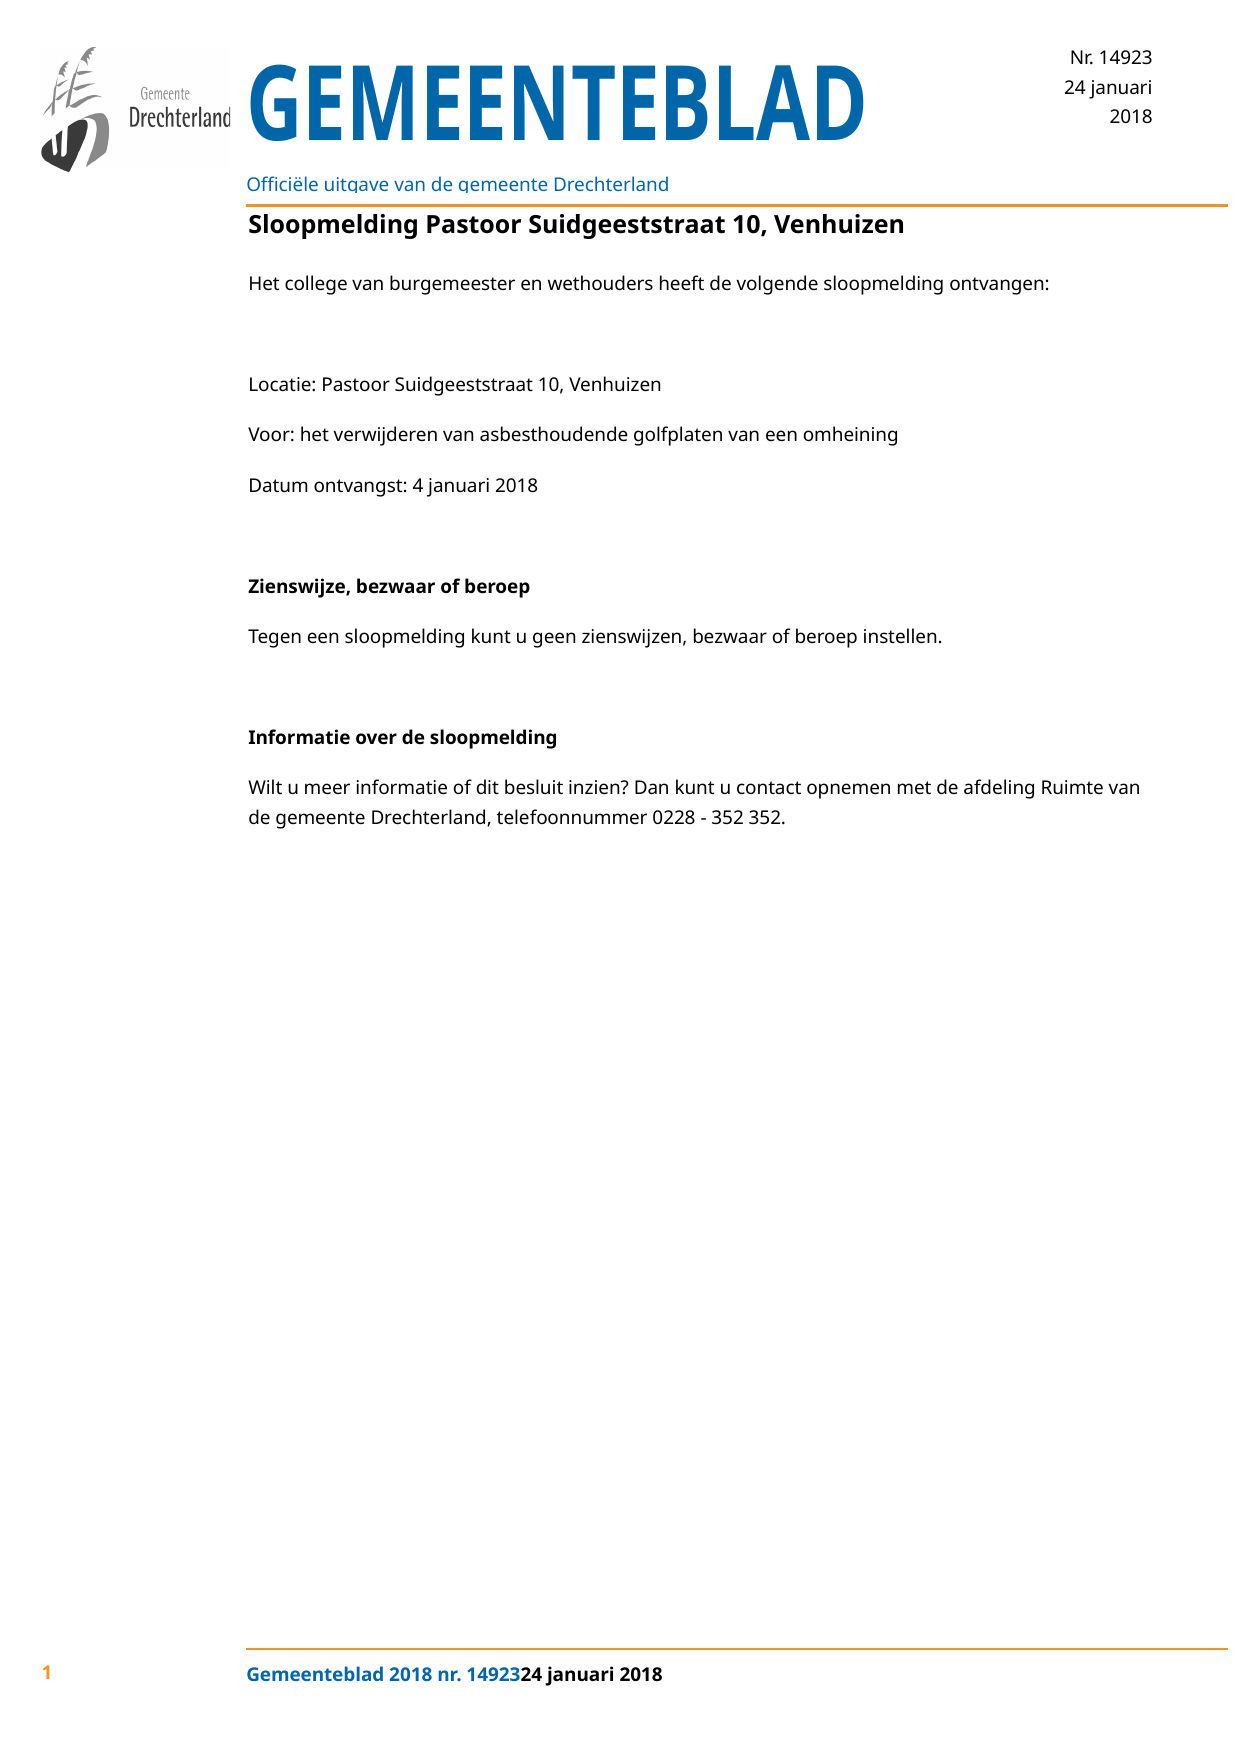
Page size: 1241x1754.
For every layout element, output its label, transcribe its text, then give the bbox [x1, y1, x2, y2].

text Sloopmelding Pastoor Suidgeeststraat 10, Venhuizen [248, 207, 1152, 241]
text Het college van burgemeester en wethouders heeft de volgende sloopmelding ontvangen: [248, 270, 1152, 296]
text Wilt u meer informatie of dit besluit inzien? Dan kunt u contact opnemen met de afdeling Ruimte van de gemeente Drechterland, telefoonnummer 0228 - 352 352. [248, 774, 1152, 830]
picture [41, 47, 231, 172]
text Informatie over de sloopmelding [248, 724, 1152, 750]
text Locatie: Pastoor Suidgeeststraat 10, Venhuizen [248, 371, 1152, 397]
text Datum ontvangst: 4 januari 2018 [248, 472, 1152, 498]
text Zienswijze, bezwaar of beroep [248, 573, 1152, 598]
text Voor: het verwijderen van asbesthoudende golfplaten van een omheining [248, 422, 1152, 447]
text Tegen een sloopmelding kunt u geen zienswijzen, bezwaar of beroep instellen. [248, 623, 1152, 649]
